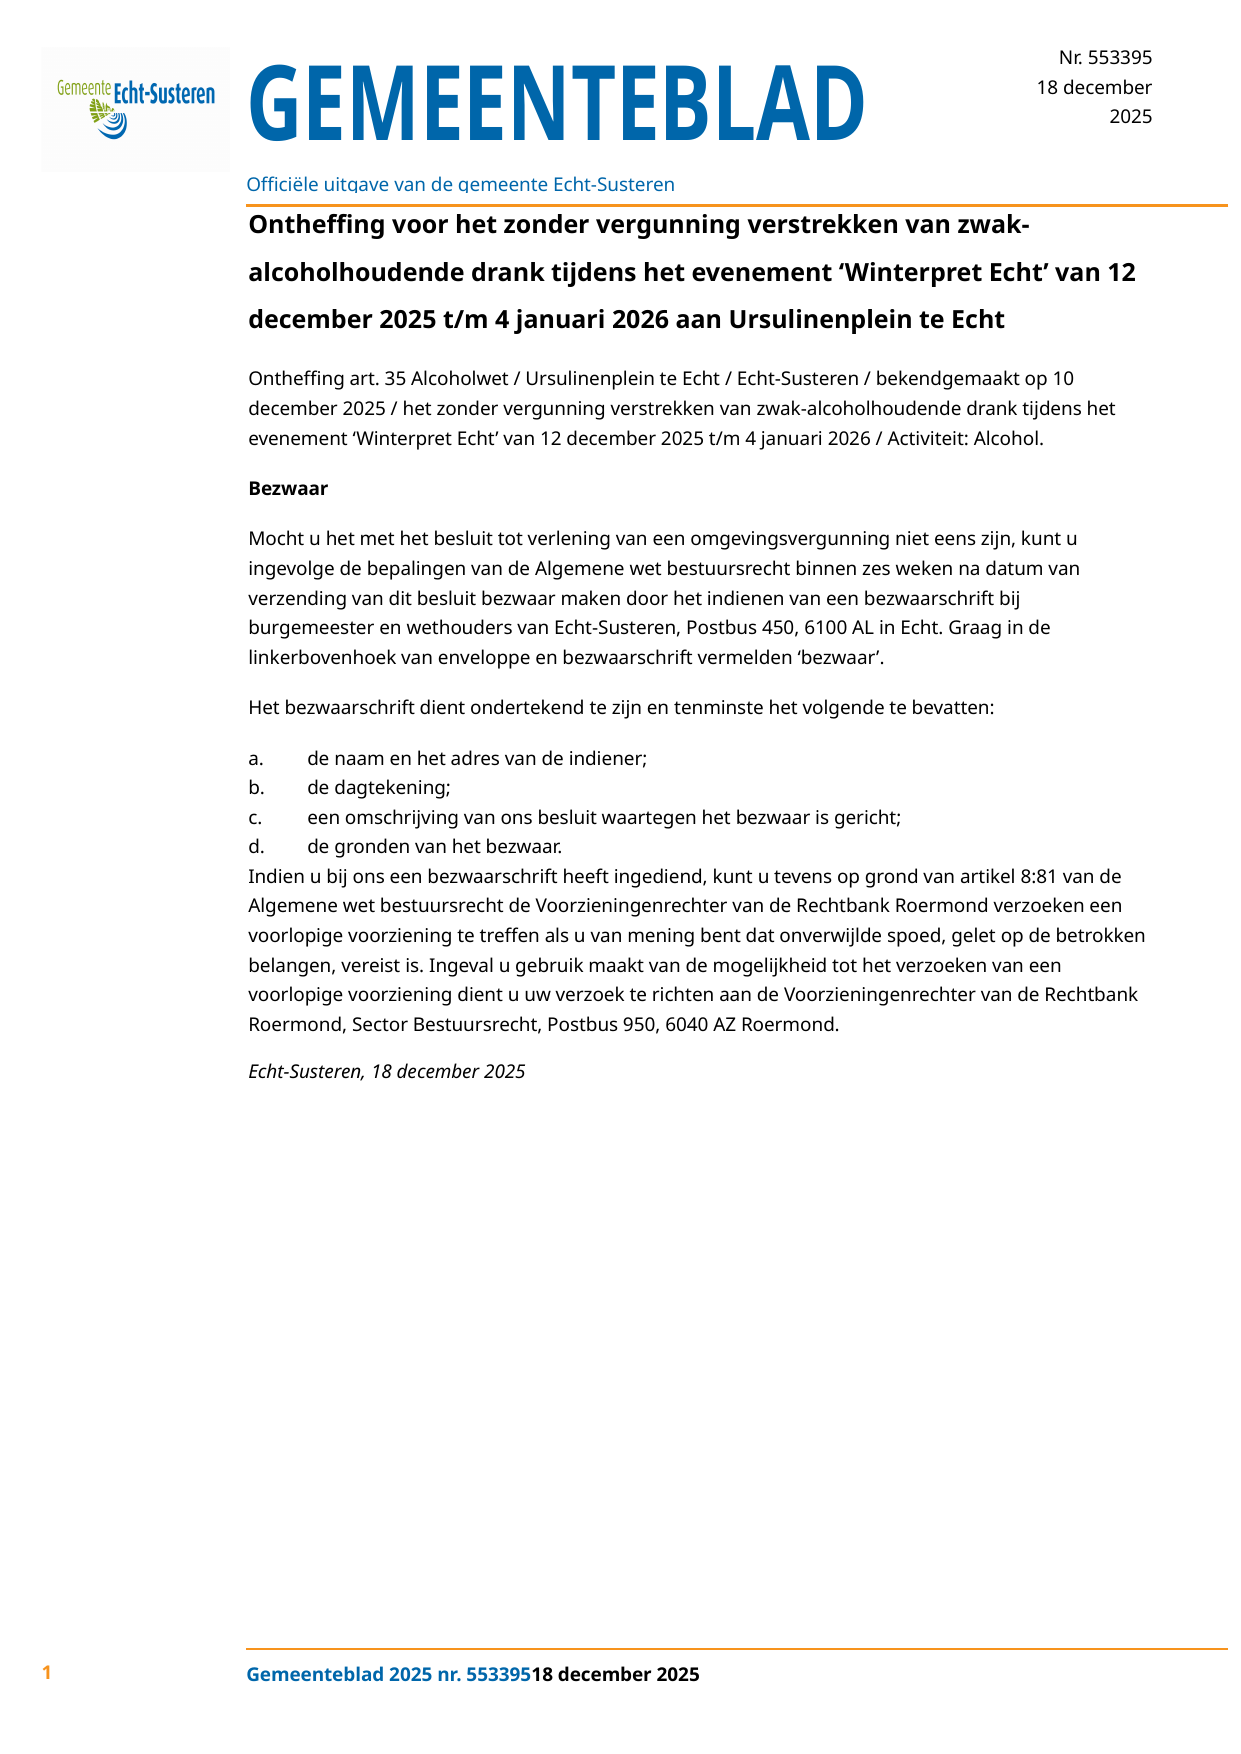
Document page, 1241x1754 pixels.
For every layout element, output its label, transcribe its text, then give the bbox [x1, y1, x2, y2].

list een omschrijving van ons besluit waartegen het bezwaar is gericht; [248, 804, 1152, 829]
text Mocht u het met het besluit tot verlening van een omgevingsvergunning niet eens zijn, kunt u ingevolge de bepalingen van de Algemene wet bestuursrecht binnen zes weken na datum van verzending van dit besluit bezwaar maken door het indienen van een bezwaarschrift bij burgemeester en wethouders van Echt-Susteren, Postbus 450, 6100 AL in Echt. Graag in de linkerbovenhoek van enveloppe en bezwaarschrift vermelden ‘bezwaar’. [248, 526, 1152, 669]
text Indien u bij ons een bezwaarschrift heeft ingediend, kunt u tevens op grond van artikel 8:81 van de Algemene wet bestuursrecht de Voorzieningenrechter van de Rechtbank Roermond verzoeken een voorlopige voorziening te treffen als u van mening bent dat onverwijlde spoed, gelet op de betrokken belangen, vereist is. Ingeval u gebruik maakt van de mogelijkheid tot het verzoeken van een voorlopige voorziening dient u uw verzoek te richten aan de Voorzieningenrechter van de Rechtbank Roermond, Sector Bestuursrecht, Postbus 950, 6040 AZ Roermond. [248, 863, 1152, 1037]
text Bezwaar [248, 475, 1152, 501]
picture [41, 47, 231, 172]
list de gronden van het bezwaar. [248, 833, 1152, 859]
text Het bezwaarschrift dient ondertekend te zijn en tenminste het volgende te bevatten: [248, 694, 1152, 720]
list de naam en het adres van de indiener; [248, 745, 1152, 770]
text Ontheffing art. 35 Alcoholwet / Ursulinenplein te Echt / Echt-Susteren / bekendgemaakt op 10 december 2025 / het zonder vergunning verstrekken van zwak-alcoholhoudende drank tijdens het evenement ‘Winterpret Echt’ van 12 december 2025 t/m 4 januari 2026 / Activiteit: Alcohol. [248, 366, 1152, 450]
text Echt-Susteren, 18 december 2025 [248, 1059, 1152, 1084]
list de dagtekening; [248, 774, 1152, 800]
text Ontheffing voor het zonder vergunning verstrekken van zwak-alcoholhoudende drank tijdens het evenement ‘Winterpret Echt’ van 12 december 2025 t/m 4 januari 2026 aan Ursulinenplein te Echt [248, 207, 1152, 336]
